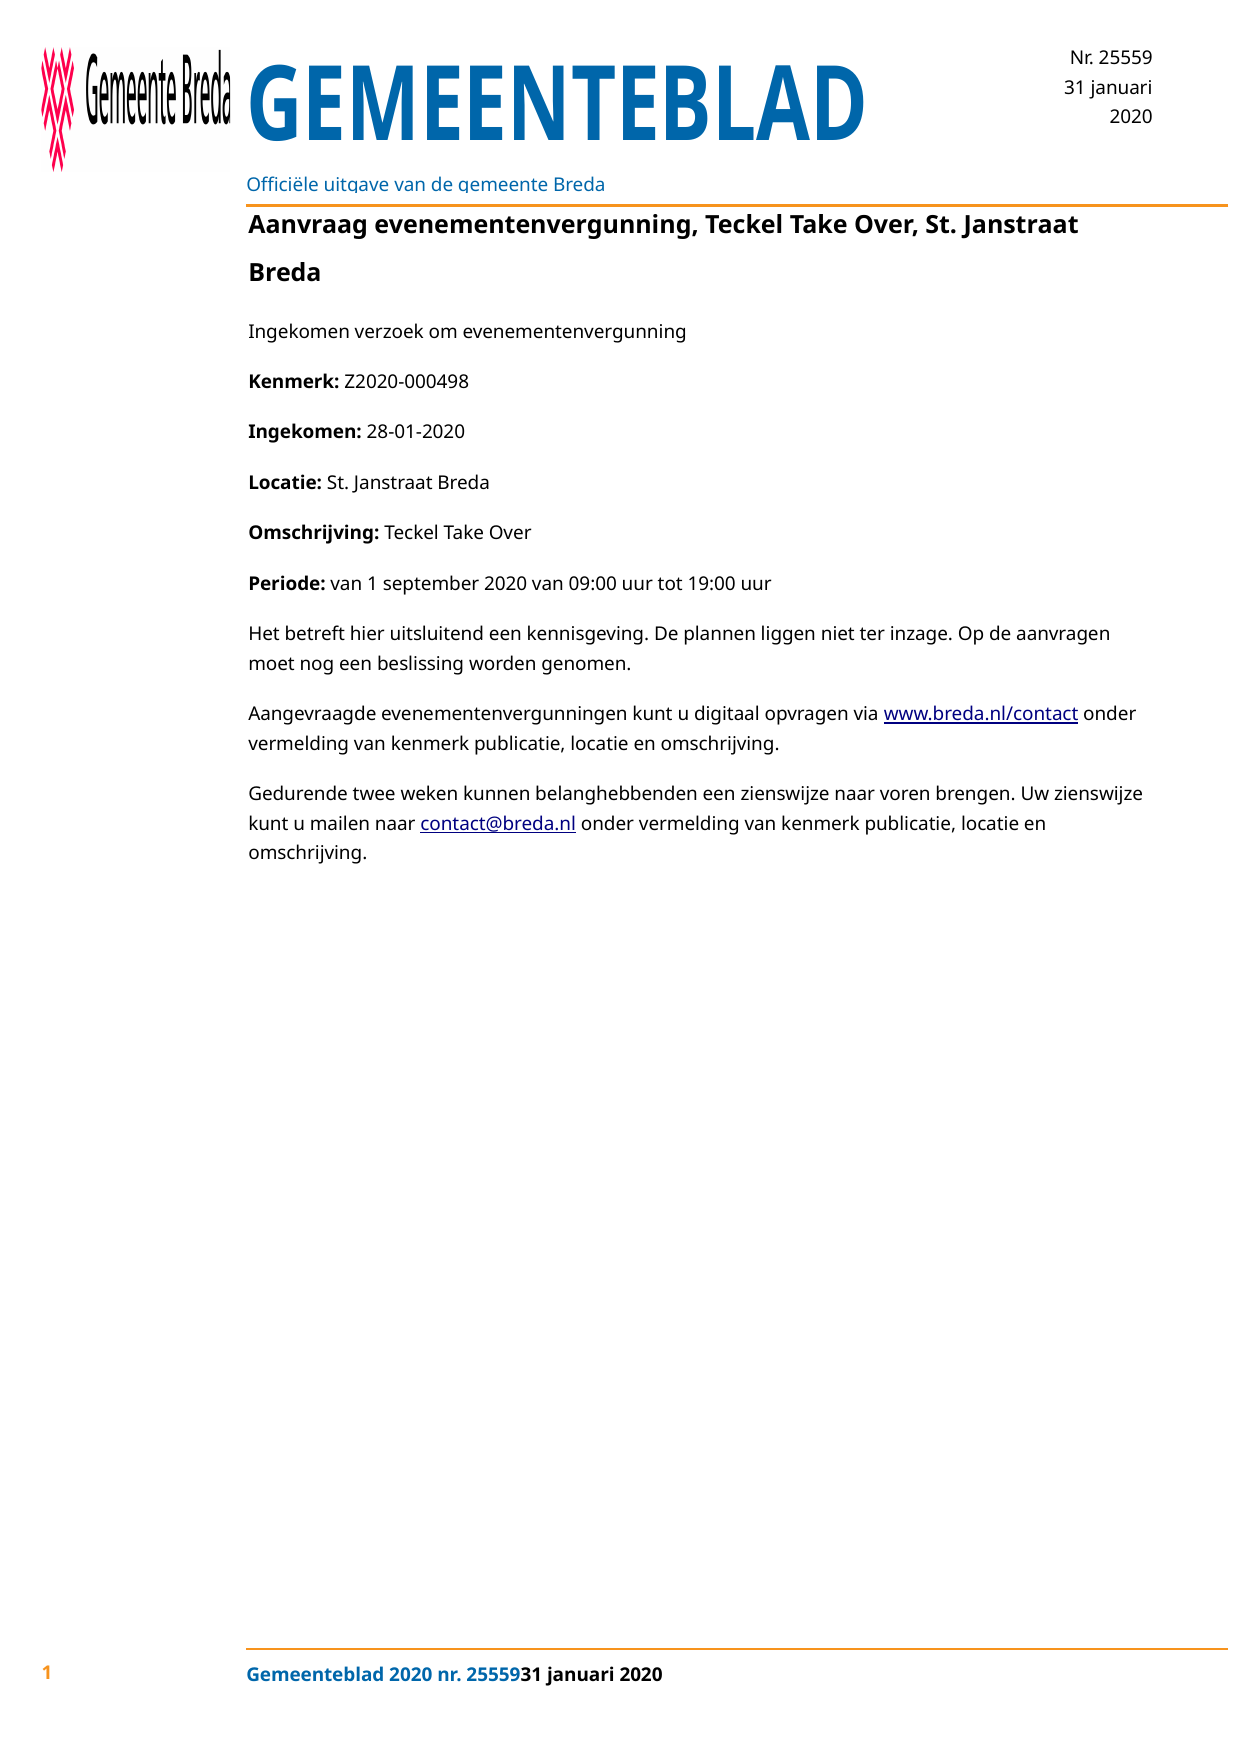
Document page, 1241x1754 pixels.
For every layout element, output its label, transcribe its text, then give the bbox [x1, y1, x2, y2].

text Ingekomen: 28-01-2020 [248, 419, 1152, 444]
picture [41, 47, 231, 172]
text Omschrijving: Teckel Take Over [248, 519, 1152, 545]
text Periode: van 1 september 2020 van 09:00 uur tot 19:00 uur [248, 570, 1152, 596]
text Ingekomen verzoek om evenementenvergunning [248, 318, 1152, 344]
text Locatie: St. Janstraat Breda [248, 469, 1152, 495]
text Gedurende twee weken kunnen belanghebbenden een zienswijze naar voren brengen. Uw zienswijze kunt u mailen naar contact@breda.nl onder vermelding van kenmerk publicatie, locatie en omschrijving. [248, 780, 1152, 865]
text Kenmerk: Z2020-000498 [248, 368, 1152, 394]
text Het betreft hier uitsluitend een kennisgeving. De plannen liggen niet ter inzage. Op de aanvragen moet nog een beslissing worden genomen. [248, 620, 1152, 676]
text Aangevraagde evenementenvergunningen kunt u digitaal opvragen via www.breda.nl/contact onder vermelding van kenmerk publicatie, locatie en omschrijving. [248, 700, 1152, 756]
text Aanvraag evenementenvergunning, Teckel Take Over, St. Janstraat Breda [248, 207, 1152, 288]
